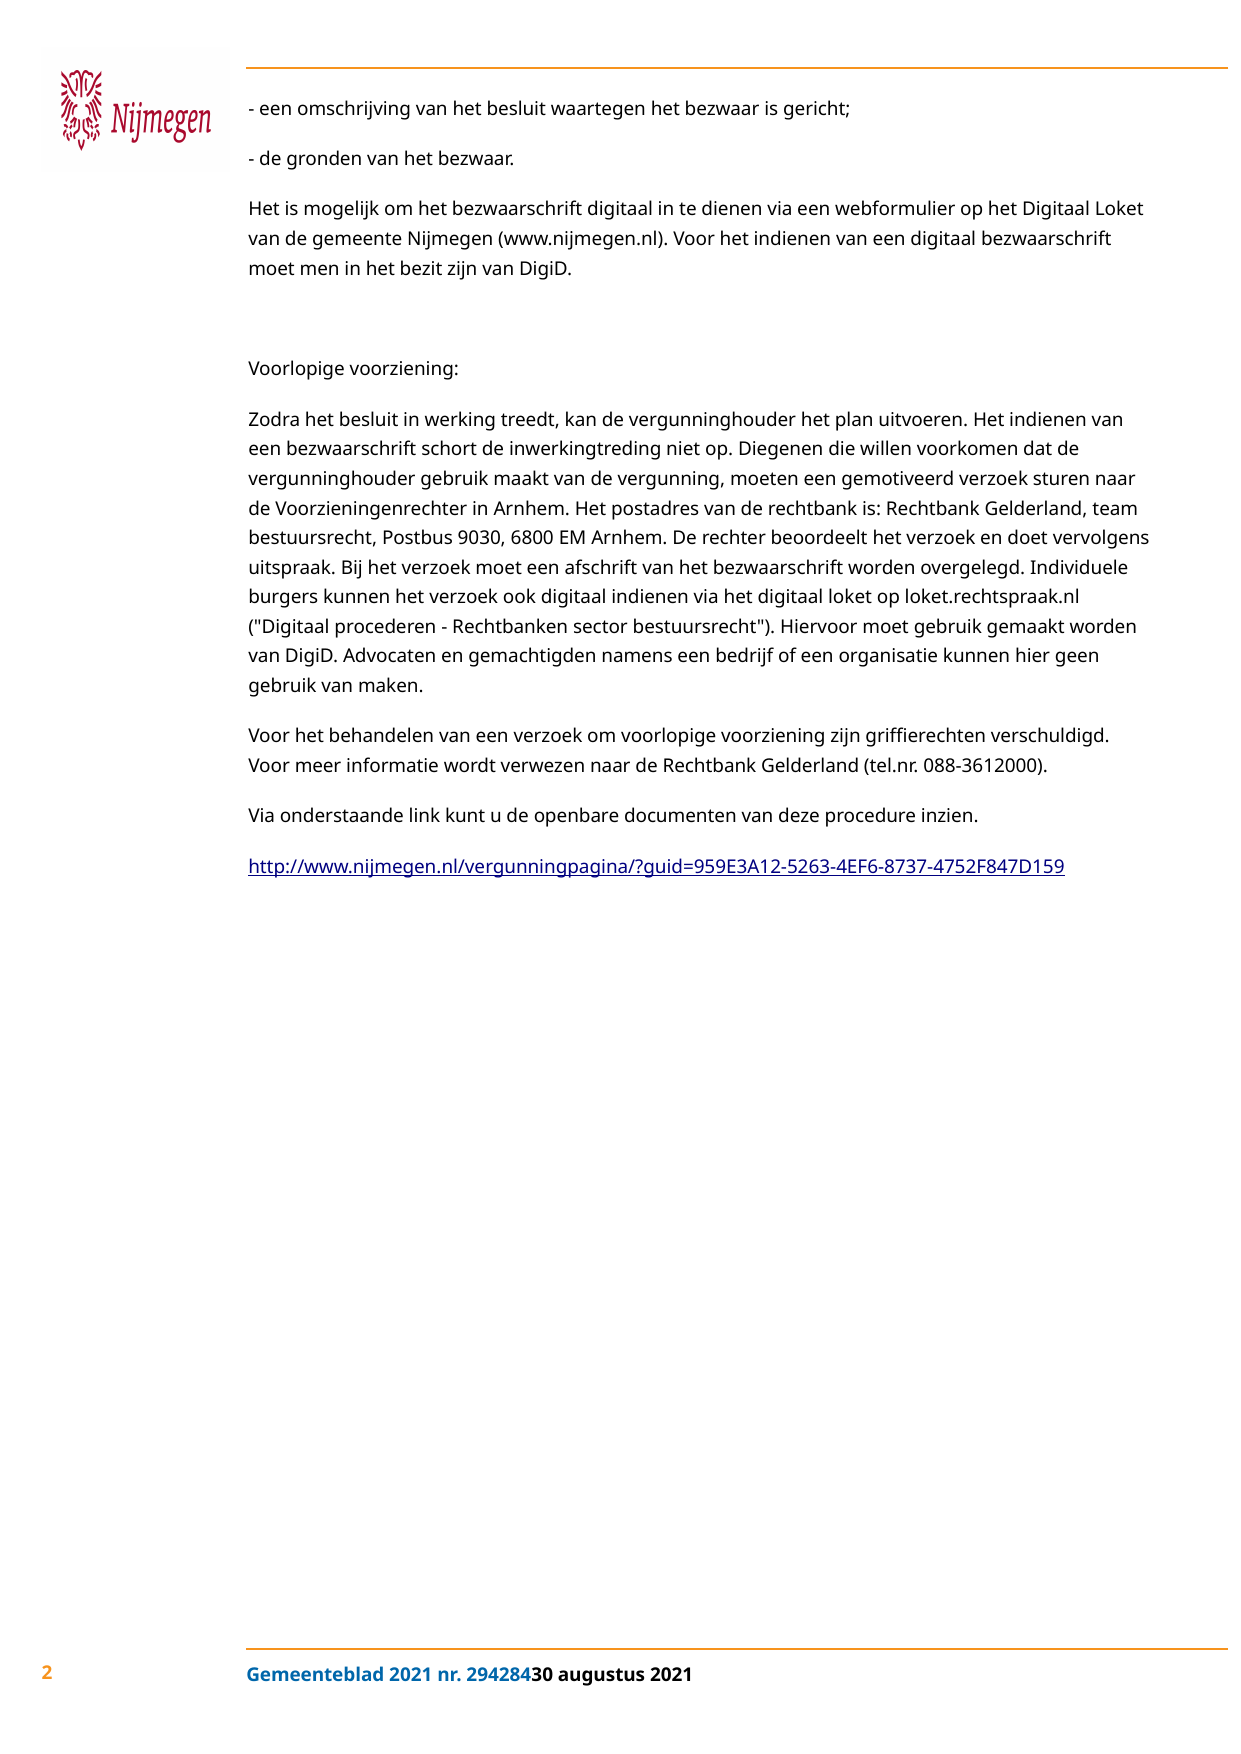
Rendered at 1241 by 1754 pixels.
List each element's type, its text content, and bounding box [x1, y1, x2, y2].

text - de gronden van het bezwaar. [248, 145, 1152, 171]
text Het is mogelijk om het bezwaarschrift digitaal in te dienen via een webformulier op het Digitaal Loket van de gemeente Nijmegen (www.nijmegen.nl). Voor het indienen van een digitaal bezwaarschrift moet men in het bezit zijn van DigiD. [248, 196, 1152, 281]
text Voorlopige voorziening: [248, 356, 1152, 381]
text http://www.nijmegen.nl/vergunningpagina/?guid=959E3A12-5263-4EF6-8737-4752F847D159 [248, 853, 1152, 879]
text Via onderstaande link kunt u de openbare documenten van deze procedure inzien. [248, 803, 1152, 828]
picture [41, 47, 231, 172]
text Zodra het besluit in werking treedt, kan de vergunninghouder het plan uitvoeren. Het indienen van een bezwaarschrift schort de inwerkingtreding niet op. Diegenen die willen voorkomen dat de vergunninghouder gebruik maakt van de vergunning, moeten een gemotiveerd verzoek sturen naar de Voorzieningenrechter in Arnhem. Het postadres van de rechtbank is: Rechtbank Gelderland, team bestuursrecht, Postbus 9030, 6800 EM Arnhem. De rechter beoordeelt het verzoek en doet vervolgens uitspraak. Bij het verzoek moet een afschrift van het bezwaarschrift worden overgelegd. Individuele burgers kunnen het verzoek ook digitaal indienen via het digitaal loket op loket.rechtspraak.nl ("Digitaal procederen - Rechtbanken sector bestuursrecht"). Hiervoor moet gebruik gemaakt worden van DigiD. Advocaten en gemachtigden namens een bedrijf of een organisatie kunnen hier geen gebruik van maken. [248, 406, 1152, 698]
text - een omschrijving van het besluit waartegen het bezwaar is gericht; [248, 95, 1152, 121]
text Voor het behandelen van een verzoek om voorlopige voorziening zijn griffierechten verschuldigd. Voor meer informatie wordt verwezen naar de Rechtbank Gelderland (tel.nr. 088-3612000). [248, 723, 1152, 778]
